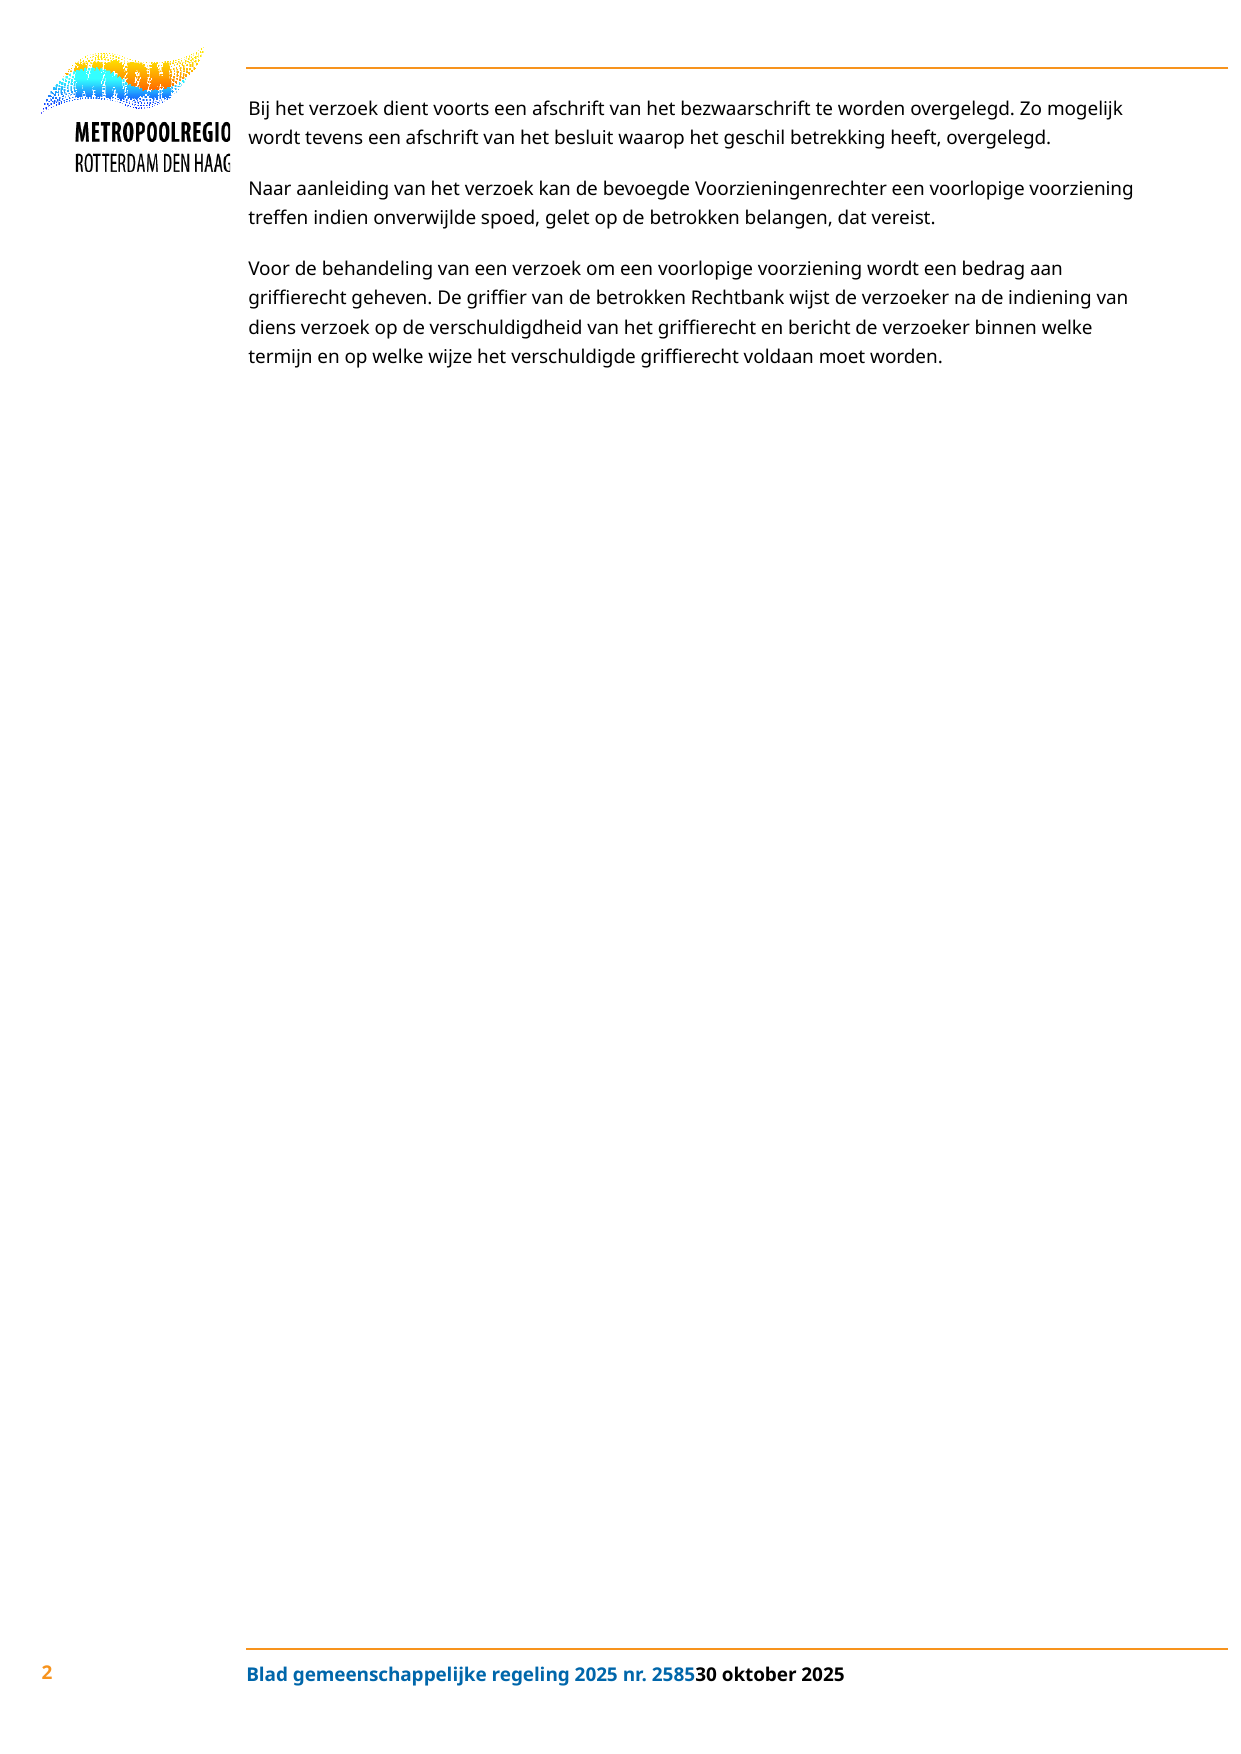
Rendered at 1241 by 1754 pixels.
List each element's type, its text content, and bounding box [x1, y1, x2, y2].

picture [41, 47, 231, 172]
text Naar aanleiding van het verzoek kan de bevoegde Voorzieningenrechter een voorlopige voorziening treffen indien onverwijlde spoed, gelet op de betrokken belangen, dat vereist. [248, 175, 1152, 230]
text Bij het verzoek dient voorts een afschrift van het bezwaarschrift te worden overgelegd. Zo mogelijk wordt tevens een afschrift van het besluit waarop het geschil betrekking heeft, overgelegd. [248, 95, 1152, 150]
text Voor de behandeling van een verzoek om een voorlopige voorziening wordt een bedrag aan griffierecht geheven. De griffier van de betrokken Rechtbank wijst de verzoeker na de indiening van diens verzoek op de verschuldigdheid van het griffierecht en bericht de verzoeker binnen welke termijn en op welke wijze het verschuldigde griffierecht voldaan moet worden. [248, 255, 1152, 369]
